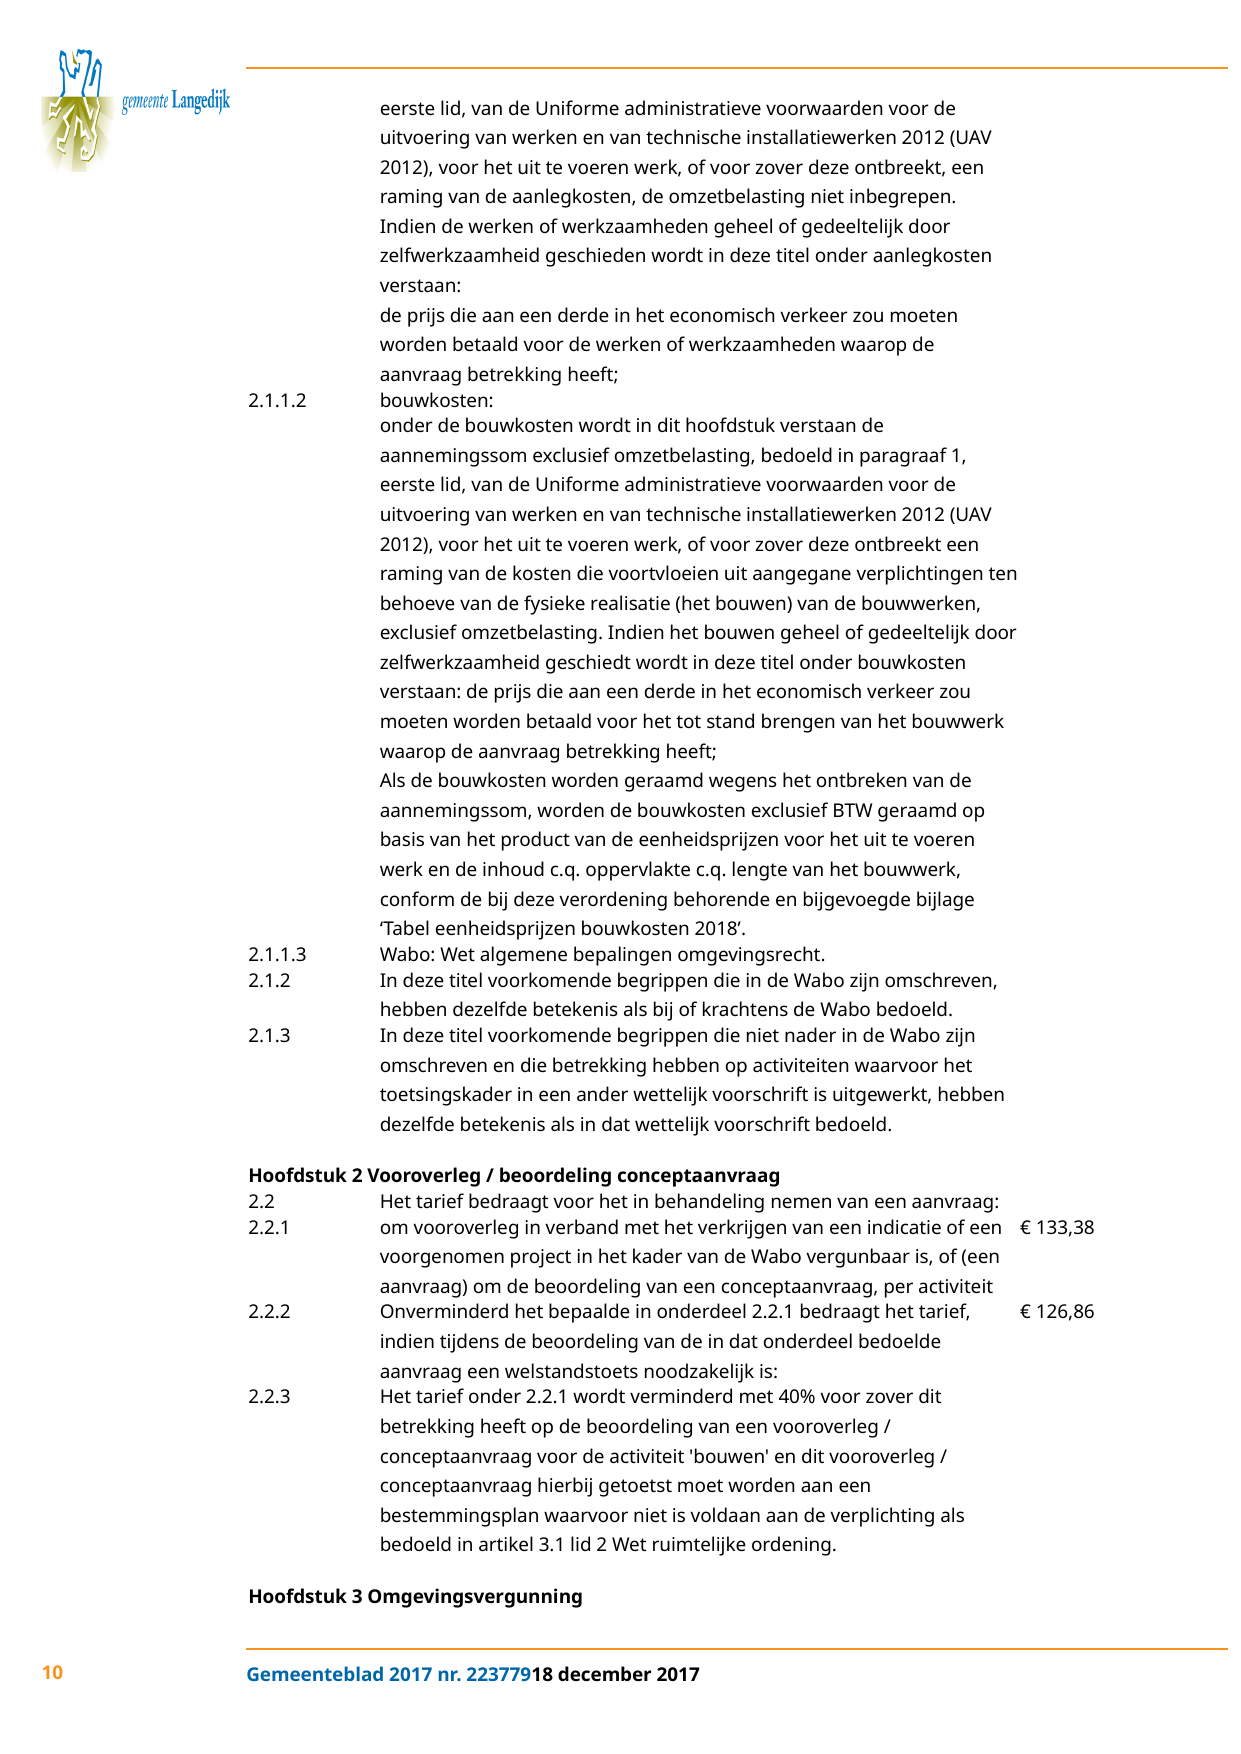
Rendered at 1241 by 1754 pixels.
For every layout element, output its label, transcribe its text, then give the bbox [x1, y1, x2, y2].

table_cell onder de bouwkosten wordt in dit hoofdstuk verstaan de aannemingssom exclusief omzetbelasting, bedoeld in paragraaf 1, eerste lid, van de Uniforme administratieve voorwaarden voor de uitvoering van werken en van technische installatiewerken 2012 (UAV 2012), voor het uit te voeren werk, of voor zover deze ontbreekt een raming van de kosten die voortvloeien uit aangegane verplichtingen ten behoeve van de fysieke realisatie (het bouwen) van de bouwwerken, exclusief omzetbelasting. Indien het bouwen geheel of gedeeltelijk door zelfwerkzaamheid geschiedt wordt in deze titel onder bouwkosten verstaan: de prijs die aan een derde in het economisch verkeer zou moeten worden betaald voor het tot stand brengen van het bouwwerk waarop de aanvraag betrekking heeft; Als de bouwkosten worden geraamd wegens het ontbreken van de aannemingssom, worden de bouwkosten exclusief BTW geraamd op basis van het product van de eenheidsprijzen voor het uit te voeren werk en de inhoud c.q. oppervlakte c.q. lengte van het bouwwerk, conform de bij deze verordening behorende en bijgevoegde bijlage ‘Tabel eenheidsprijzen bouwkosten 2018’. [380, 413, 1020, 941]
table_cell Hoofdstuk 3 Omgevingsvergunning [248, 1583, 1020, 1609]
table_cell 2.2.1 [248, 1214, 379, 1299]
table_cell € 126,86 [1020, 1299, 1152, 1384]
table_cell [1020, 387, 1152, 412]
table_cell 2.1.3 [248, 1022, 379, 1137]
table_cell [380, 1137, 1020, 1162]
table_cell In deze titel voorkomende begrippen die in de Wabo zijn omschreven, hebben dezelfde betekenis als bij of krachtens de Wabo bedoeld. [380, 967, 1020, 1022]
table_cell eerste lid, van de Uniforme administratieve voorwaarden voor de uitvoering van werken en van technische installatiewerken 2012 (UAV 2012), voor het uit te voeren werk, of voor zover deze ontbreekt, een raming van de aanlegkosten, de omzetbelasting niet inbegrepen. Indien de werken of werkzaamheden geheel of gedeeltelijk door zelfwerkzaamheid geschieden wordt in deze titel onder aanlegkosten verstaan: de prijs die aan een derde in het economisch verkeer zou moeten worden betaald voor de werken of werkzaamheden waarop de aanvraag betrekking heeft; [380, 95, 1020, 387]
table_cell [1020, 941, 1152, 967]
table_cell 2.1.1.2 [248, 387, 379, 412]
table_cell Wabo: Wet algemene bepalingen omgevingsrecht. [380, 941, 1020, 967]
table_cell [1020, 1583, 1152, 1609]
table_cell € 133,38 [1020, 1214, 1152, 1299]
table_cell [1020, 1163, 1152, 1188]
table_cell om vooroverleg in verband met het verkrijgen van een indicatie of een voorgenomen project in het kader van de Wabo vergunbaar is, of (een aanvraag) om de beoordeling van een conceptaanvraag, per activiteit [380, 1214, 1020, 1299]
table_cell Het tarief bedraagt voor het in behandeling nemen van een aanvraag: [380, 1188, 1020, 1214]
table_cell 2.1.1.3 [248, 941, 379, 967]
table_cell [248, 1137, 379, 1162]
table_cell [248, 413, 379, 941]
table_cell [1020, 967, 1152, 1022]
table_cell 2.2 [248, 1188, 379, 1214]
table_cell [1020, 413, 1152, 941]
table_cell [380, 1557, 1020, 1583]
table_cell [1020, 1557, 1152, 1583]
table_cell [1020, 1384, 1152, 1557]
table_cell [1020, 1137, 1152, 1162]
table_cell [1020, 95, 1152, 387]
table_cell 2.2.3 [248, 1384, 379, 1557]
picture [41, 47, 231, 172]
table_cell In deze titel voorkomende begrippen die niet nader in de Wabo zijn omschreven en die betrekking hebben op activiteiten waarvoor het toetsingskader in een ander wettelijk voorschrift is uitgewerkt, hebben dezelfde betekenis als in dat wettelijk voorschrift bedoeld. [380, 1022, 1020, 1137]
table_cell [1020, 1188, 1152, 1214]
table_cell Onverminderd het bepaalde in onderdeel 2.2.1 bedraagt het tarief, indien tijdens de beoordeling van de in dat onderdeel bedoelde aanvraag een welstandstoets noodzakelijk is: [380, 1299, 1020, 1384]
table_cell Het tarief onder 2.2.1 wordt verminderd met 40% voor zover dit betrekking heeft op de beoordeling van een vooroverleg / conceptaanvraag voor de activiteit 'bouwen' en dit vooroverleg / conceptaanvraag hierbij getoetst moet worden aan een bestemmingsplan waarvoor niet is voldaan aan de verplichting als bedoeld in artikel 3.1 lid 2 Wet ruimtelijke ordening. [380, 1384, 1020, 1557]
table_cell [1020, 1022, 1152, 1137]
table_cell [248, 95, 379, 387]
table_cell [248, 1557, 379, 1583]
table_cell Hoofdstuk 2 Vooroverleg / beoordeling conceptaanvraag [248, 1163, 1020, 1188]
table_cell bouwkosten: [380, 387, 1020, 412]
table_cell 2.1.2 [248, 967, 379, 1022]
table_cell 2.2.2 [248, 1299, 379, 1384]
